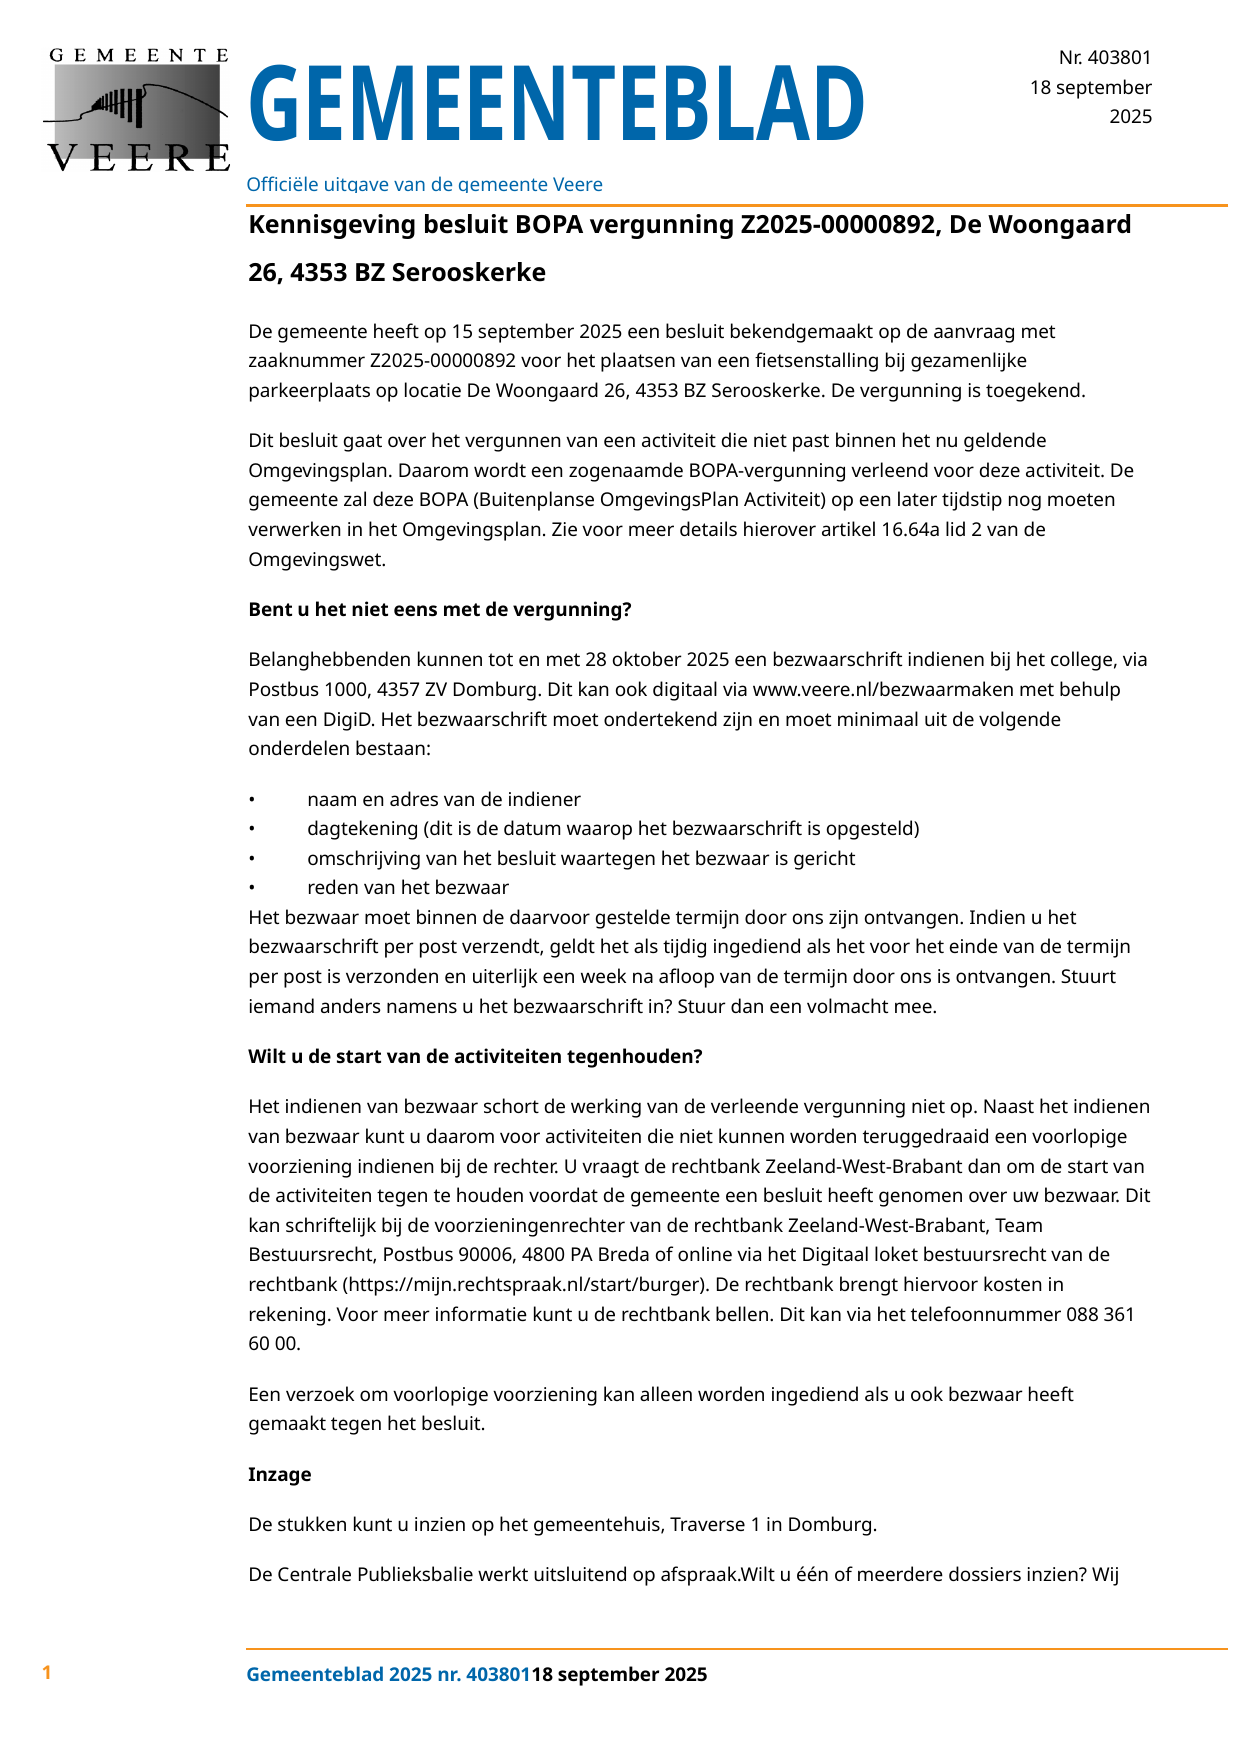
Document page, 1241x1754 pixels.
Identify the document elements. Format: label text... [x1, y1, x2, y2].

text Het indienen van bezwaar schort de werking van de verleende vergunning niet op. Naast het indienen van bezwaar kunt u daarom voor activiteiten die niet kunnen worden teruggedraaid een voorlopige voorziening indienen bij de rechter. U vraagt de rechtbank Zeeland-West-Brabant dan om de start van de activiteiten tegen te houden voordat de gemeente een besluit heeft genomen over uw bezwaar. Dit kan schriftelijk bij de voorzieningenrechter van de rechtbank Zeeland-West-Brabant, Team Bestuursrecht, Postbus 90006, 4800 PA Breda of online via het Digitaal loket bestuursrecht van de rechtbank (https://mijn.rechtspraak.nl/start/burger). De rechtbank brengt hiervoor kosten in rekening. Voor meer informatie kunt u de rechtbank bellen. Dit kan via het telefoonnummer 088 361 60 00. [248, 1094, 1152, 1356]
text Inzage [248, 1461, 1152, 1487]
text Bent u het niet eens met de vergunning? [248, 596, 1152, 622]
text De stukken kunt u inzien op het gemeentehuis, Traverse 1 in Domburg. [248, 1511, 1152, 1537]
picture [41, 47, 231, 172]
list reden van het bezwaar [248, 874, 1152, 900]
text Dit besluit gaat over het vergunnen van een activiteit die niet past binnen het nu geldende Omgevingsplan. Daarom wordt een zogenaamde BOPA-vergunning verleend voor deze activiteit. De gemeente zal deze BOPA (Buitenplanse OmgevingsPlan Activiteit) op een later tijdstip nog moeten verwerken in het Omgevingsplan. Zie voor meer details hierover artikel 16.64a lid 2 van de Omgevingswet. [248, 427, 1152, 572]
list naam en adres van de indiener [248, 786, 1152, 812]
text Een verzoek om voorlopige voorziening kan alleen worden ingediend als u ook bezwaar heeft gemaakt tegen het besluit. [248, 1381, 1152, 1436]
list omschrijving van het besluit waartegen het bezwaar is gericht [248, 845, 1152, 871]
text De gemeente heeft op 15 september 2025 een besluit bekendgemaakt op de aanvraag met zaaknummer Z2025-00000892 voor het plaatsen van een fietsenstalling bij gezamenlijke parkeerplaats op locatie De Woongaard 26, 4353 BZ Serooskerke. De vergunning is toegekend. [248, 318, 1152, 403]
text Belanghebbenden kunnen tot en met 28 oktober 2025 een bezwaarschrift indienen bij het college, via Postbus 1000, 4357 ZV Domburg. Dit kan ook digitaal via www.veere.nl/bezwaarmaken met behulp van een DigiD. Het bezwaarschrift moet ondertekend zijn en moet minimaal uit de volgende onderdelen bestaan: [248, 647, 1152, 761]
text Wilt u de start van de activiteiten tegenhouden? [248, 1043, 1152, 1069]
list dagtekening (dit is de datum waarop het bezwaarschrift is opgesteld) [248, 815, 1152, 841]
text De Centrale Publieksbalie werkt uitsluitend op afspraak.Wilt u één of meerdere dossiers inzien? Wij [248, 1562, 1152, 1587]
text Kennisgeving besluit BOPA vergunning Z2025-00000892, De Woongaard 26, 4353 BZ Serooskerke [248, 207, 1152, 288]
text Het bezwaar moet binnen de daarvoor gestelde termijn door ons zijn ontvangen. Indien u het bezwaarschrift per post verzendt, geldt het als tijdig ingediend als het voor het einde van de termijn per post is verzonden en uiterlijk een week na afloop van de termijn door ons is ontvangen. Stuurt iemand anders namens u het bezwaarschrift in? Stuur dan een volmacht mee. [248, 904, 1152, 1019]
